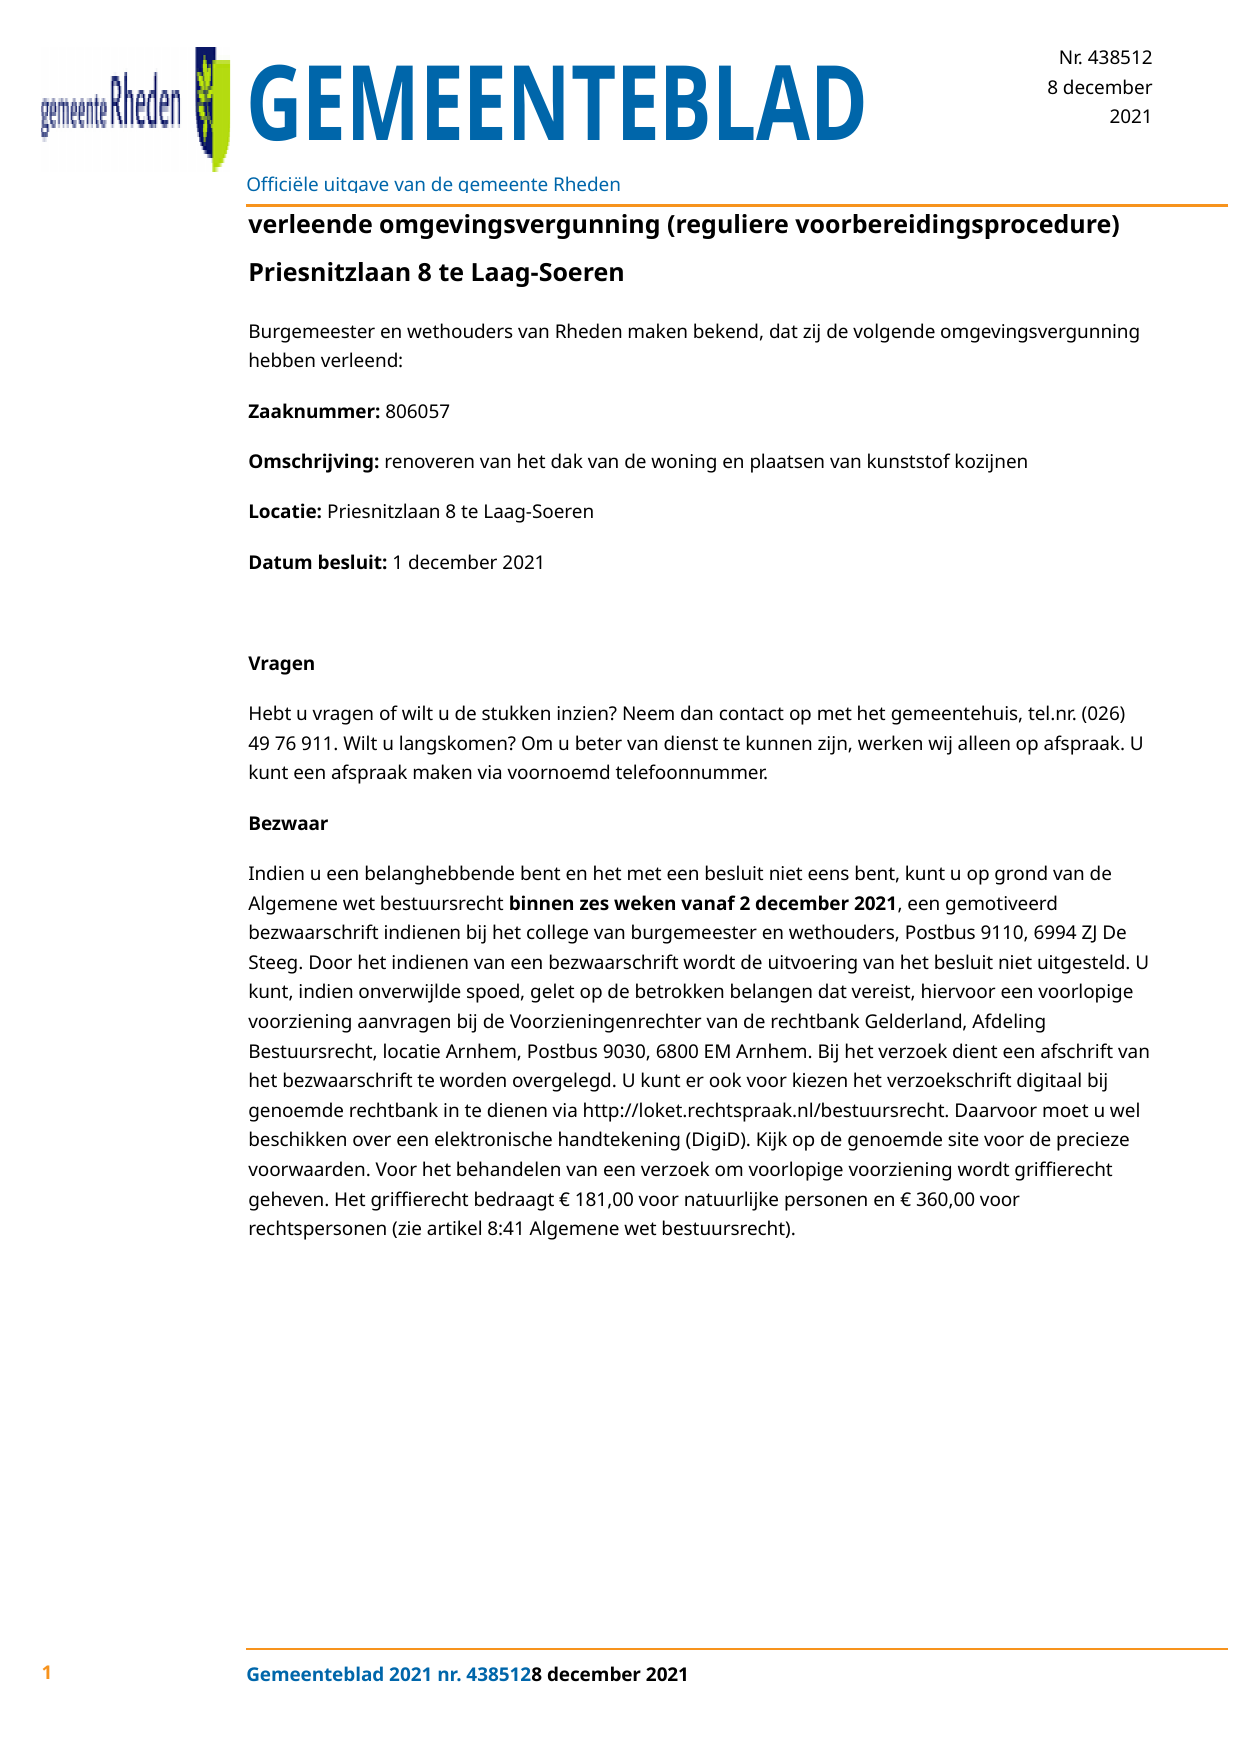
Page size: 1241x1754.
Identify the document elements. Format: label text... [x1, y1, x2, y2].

text Vragen [248, 650, 1152, 676]
text Omschrijving: renoveren van het dak van de woning en plaatsen van kunststof kozijnen [248, 448, 1152, 474]
text Datum besluit: 1 december 2021 [248, 549, 1152, 575]
text Bezwaar [248, 810, 1152, 836]
text Burgemeester en wethouders van Rheden maken bekend, dat zij de volgende omgevingsvergunning hebben verleend: [248, 318, 1152, 373]
text verleende omgevingsvergunning (reguliere voorbereidingsprocedure) Priesnitzlaan 8 te Laag-Soeren [248, 207, 1152, 288]
text Indien u een belanghebbende bent en het met een besluit niet eens bent, kunt u op grond van de Algemene wet bestuursrecht binnen zes weken vanaf 2 december 2021, een gemotiveerd bezwaarschrift indienen bij het college van burgemeester en wethouders, Postbus 9110, 6994 ZJ De Steeg. Door het indienen van een bezwaarschrift wordt de uitvoering van het besluit niet uitgesteld. U kunt, indien onverwijlde spoed, gelet op de betrokken belangen dat vereist, hiervoor een voorlopige voorziening aanvragen bij de Voorzieningenrechter van de rechtbank Gelderland, Afdeling Bestuursrecht, locatie Arnhem, Postbus 9030, 6800 EM Arnhem. Bij het verzoek dient een afschrift van het bezwaarschrift te worden overgelegd. U kunt er ook voor kiezen het verzoekschrift digitaal bij genoemde rechtbank in te dienen via http://loket.rechtspraak.nl/bestuursrecht. Daarvoor moet u wel beschikken over een elektronische handtekening (DigiD). Kijk op de genoemde site voor de precieze voorwaarden. Voor het behandelen van een verzoek om voorlopige voorziening wordt griffierecht geheven. Het griffierecht bedraagt € 181,00 voor natuurlijke personen en € 360,00 voor rechtspersonen (zie artikel 8:41 Algemene wet bestuursrecht). [248, 860, 1152, 1241]
text Zaaknummer: 806057 [248, 398, 1152, 424]
text Hebt u vragen of wilt u de stukken inzien? Neem dan contact op met het gemeentehuis, tel.nr. (026) 49 76 911. Wilt u langskomen? Om u beter van dienst te kunnen zijn, werken wij alleen op afspraak. U kunt een afspraak maken via voornoemd telefoonnummer. [248, 700, 1152, 785]
picture [41, 47, 231, 172]
text Locatie: Priesnitzlaan 8 te Laag-Soeren [248, 499, 1152, 524]
